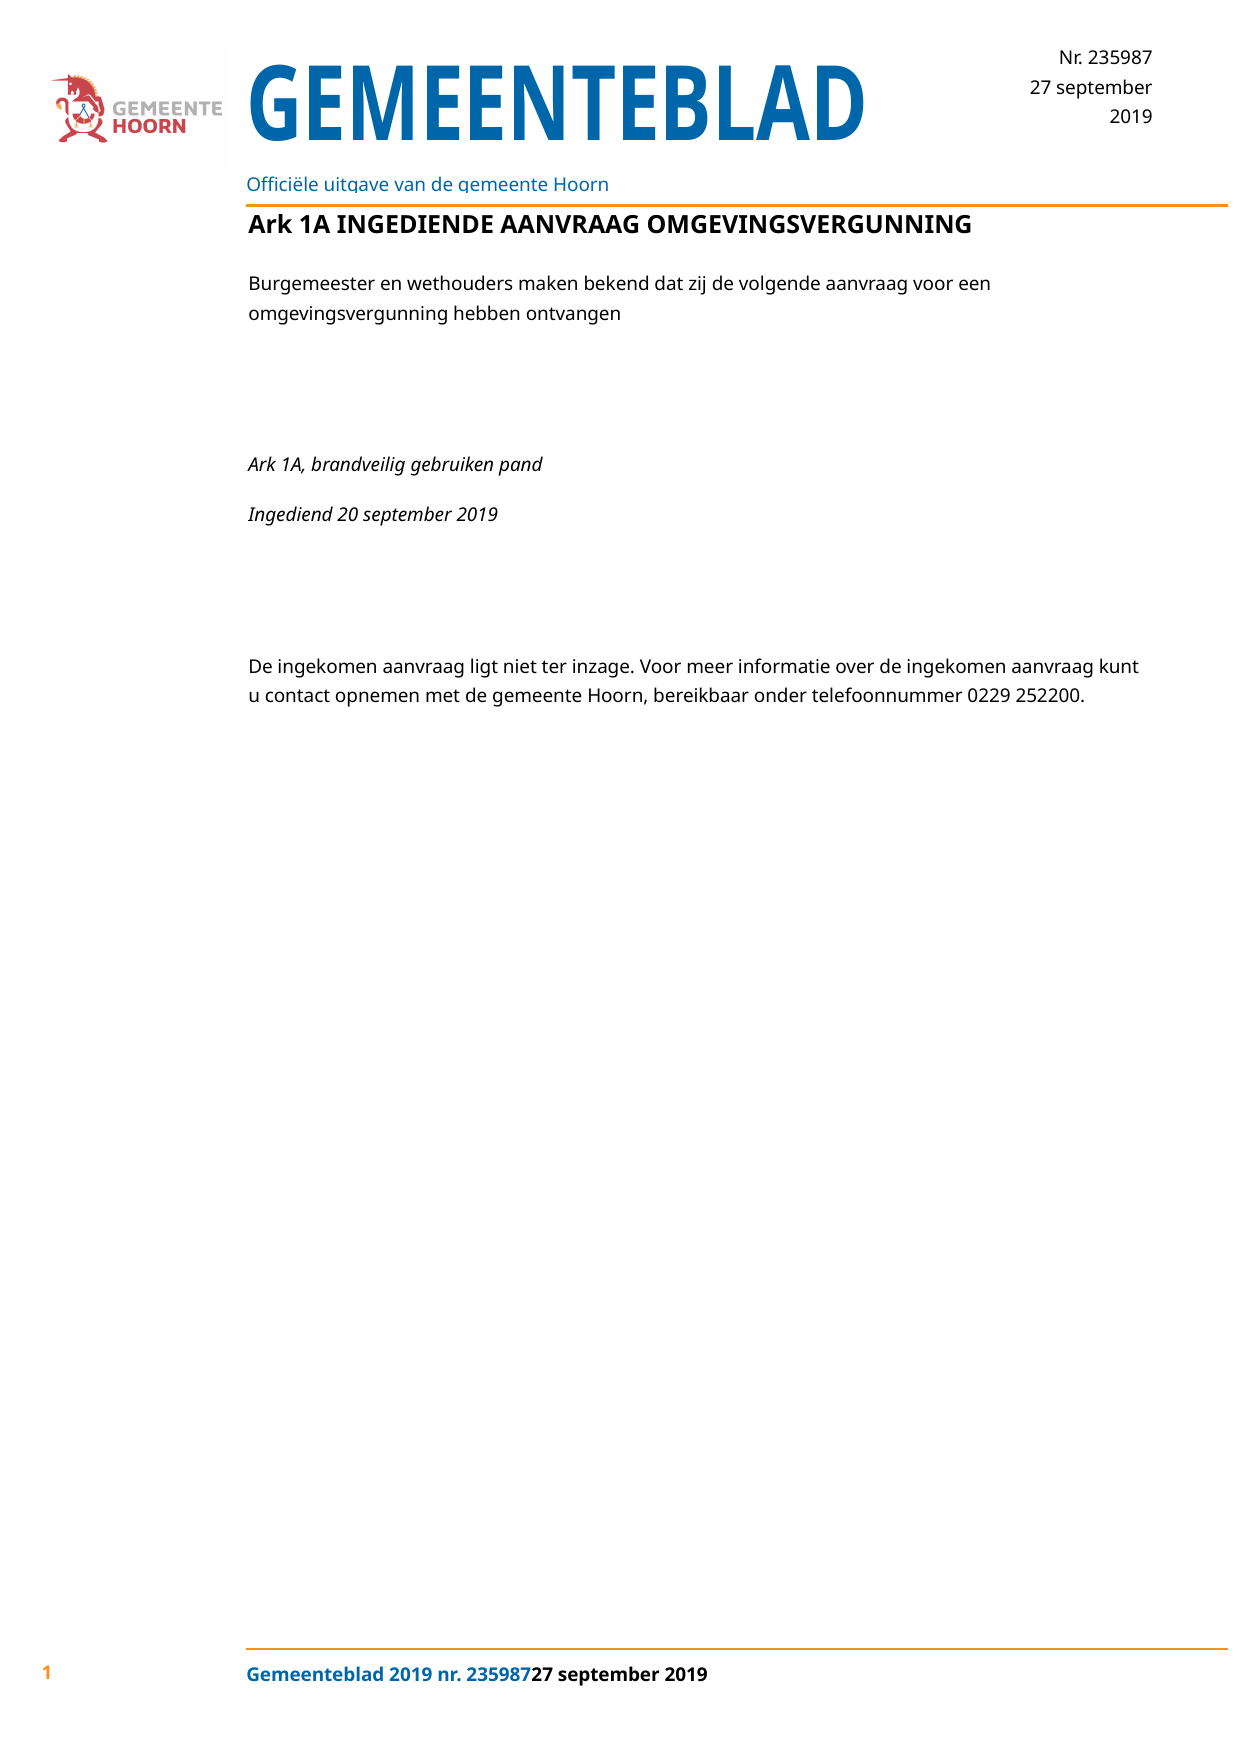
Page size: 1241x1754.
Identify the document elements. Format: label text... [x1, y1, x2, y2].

text Burgemeester en wethouders maken bekend dat zij de volgende aanvraag voor een omgevingsvergunning hebben ontvangen [248, 270, 1152, 326]
text De ingekomen aanvraag ligt niet ter inzage. Voor meer informatie over de ingekomen aanvraag kunt u contact opnemen met de gemeente Hoorn, bereikbaar onder telefoonnummer 0229 252200. [248, 653, 1152, 708]
text Ark 1A INGEDIENDE AANVRAAG OMGEVINGSVERGUNNING [248, 207, 1152, 241]
text Ingediend 20 september 2019 [248, 502, 1152, 527]
picture [41, 47, 231, 172]
text Ark 1A, brandveilig gebruiken pand [248, 451, 1152, 477]
